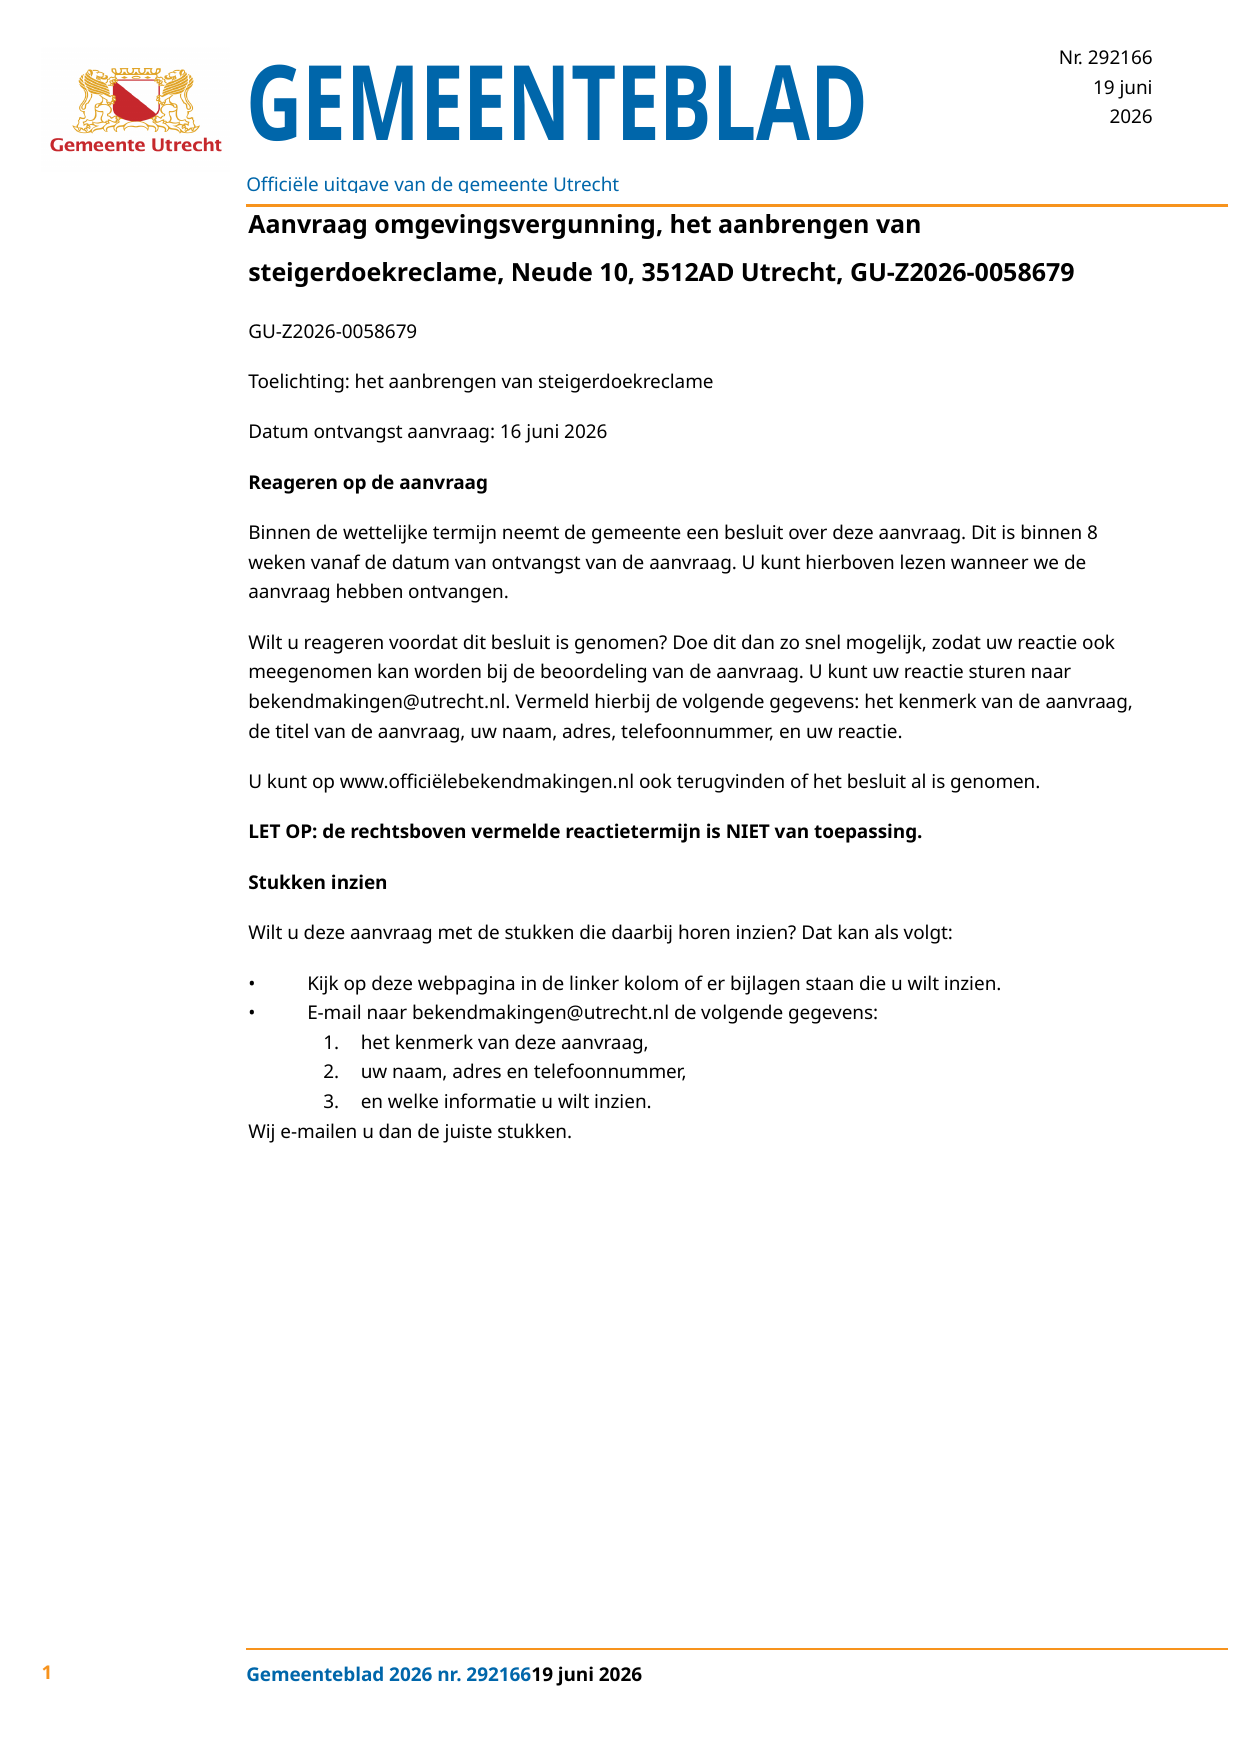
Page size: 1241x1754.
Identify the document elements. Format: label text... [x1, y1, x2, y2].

text Stukken inzien [248, 869, 1152, 895]
list en welke informatie u wilt inzien. [323, 1088, 1152, 1114]
text Toelichting: het aanbrengen van steigerdoekreclame [248, 368, 1152, 394]
text GU-Z2026-0058679 [248, 318, 1152, 344]
text Wilt u reageren voordat dit besluit is genomen? Doe dit dan zo snel mogelijk, zodat uw reactie ook meegenomen kan worden bij de beoordeling van de aanvraag. U kunt uw reactie sturen naar bekendmakingen@utrecht.nl. Vermeld hierbij de volgende gegevens: het kenmerk van de aanvraag, de titel van de aanvraag, uw naam, adres, telefoonnummer, en uw reactie. [248, 629, 1152, 744]
text Aanvraag omgevingsvergunning, het aanbrengen van steigerdoekreclame, Neude 10, 3512AD Utrecht, GU-Z2026-0058679 [248, 207, 1152, 288]
text LET OP: de rechtsboven vermelde reactietermijn is NIET van toepassing. [248, 819, 1152, 844]
list Kijk op deze webpagina in de linker kolom of er bijlagen staan die u wilt inzien. [248, 970, 1152, 996]
text Binnen de wettelijke termijn neemt de gemeente een besluit over deze aanvraag. Dit is binnen 8 weken vanaf de datum van ontvangst van de aanvraag. U kunt hierboven lezen wanneer we de aanvraag hebben ontvangen. [248, 519, 1152, 604]
list het kenmerk van deze aanvraag, [323, 1029, 1152, 1055]
list uw naam, adres en telefoonnummer, [323, 1059, 1152, 1084]
text Wilt u deze aanvraag met de stukken die daarbij horen inzien? Dat kan als volgt: [248, 919, 1152, 945]
text Wij e-mailen u dan de juiste stukken. [248, 1118, 1152, 1144]
picture [41, 47, 231, 172]
text Datum ontvangst aanvraag: 16 juni 2026 [248, 419, 1152, 444]
text Reageren op de aanvraag [248, 469, 1152, 495]
list E-mail naar bekendmakingen@utrecht.nl de volgende gegevens: [248, 999, 1152, 1025]
text U kunt op www.officiëlebekendmakingen.nl ook terugvinden of het besluit al is genomen. [248, 768, 1152, 794]
